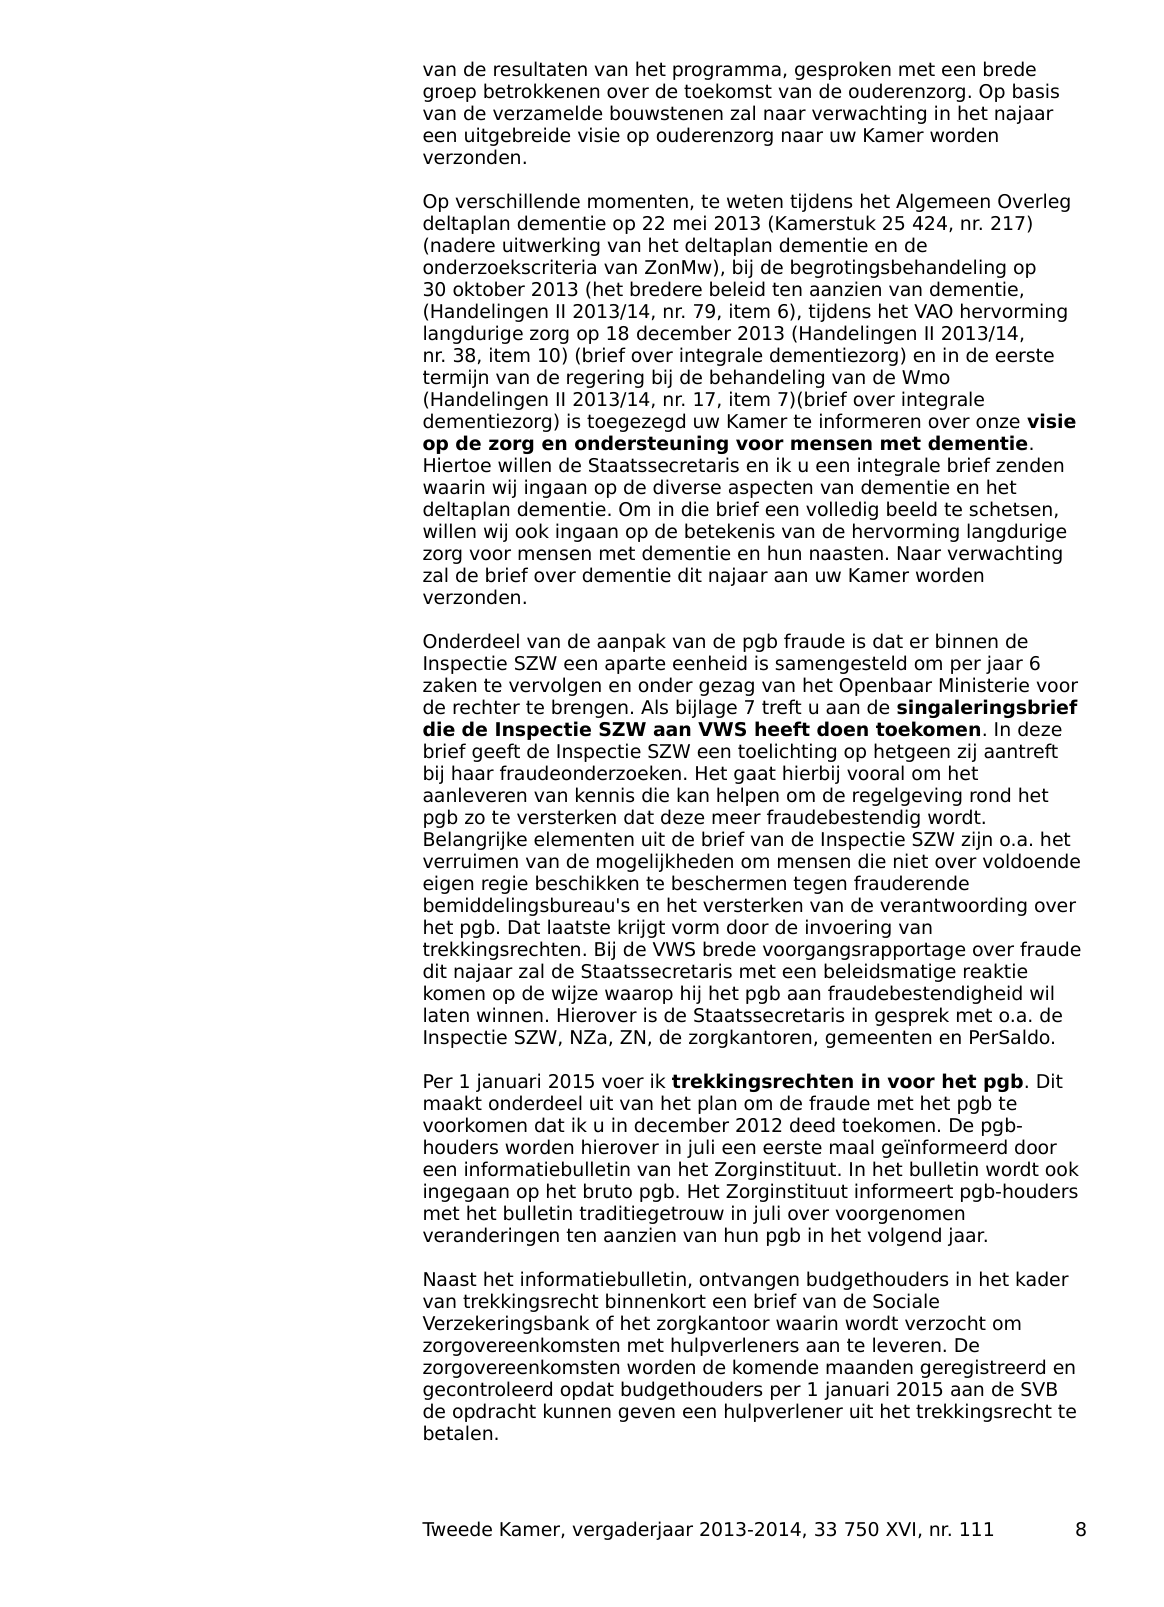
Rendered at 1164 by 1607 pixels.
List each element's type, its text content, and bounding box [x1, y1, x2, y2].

text Naast het informatiebulletin, ontvangen budgethouders in het kader van trekkingsrecht binnenkort een brief van de Sociale Verzekeringsbank of het zorgkantoor waarin wordt verzocht om zorgovereenkomsten met hulpverleners aan te leveren. De zorgovereenkomsten worden de komende maanden geregistreerd en gecontroleerd opdat budgethouders per 1 januari 2015 aan de SVB de opdracht kunnen geven een hulpverlener uit het trekkingsrecht te betalen. [422, 1269, 1087, 1444]
text van de resultaten van het programma, gesproken met een brede groep betrokkenen over de toekomst van de ouderenzorg. Op basis van de verzamelde bouwstenen zal naar verwachting in het najaar een uitgebreide visie op ouderenzorg naar uw Kamer worden verzonden. [422, 59, 1087, 169]
text Onderdeel van de aanpak van de pgb fraude is dat er binnen de Inspectie SZW een aparte eenheid is samengesteld om per jaar 6 zaken te vervolgen en onder gezag van het Openbaar Ministerie voor de rechter te brengen. Als bijlage 7 treft u aan de singaleringsbrief die de Inspectie SZW aan VWS heeft doen toekomen. In deze brief geeft de Inspectie SZW een toelichting op hetgeen zij aantreft bij haar fraudeonderzoeken. Het gaat hierbij vooral om het aanleveren van kennis die kan helpen om de regelgeving rond het pgb zo te versterken dat deze meer fraudebestendig wordt. Belangrijke elementen uit de brief van de Inspectie SZW zijn o.a. het verruimen van de mogelijkheden om mensen die niet over voldoende eigen regie beschikken te beschermen tegen frauderende bemiddelingsbureau's en het versterken van de verantwoording over het pgb. Dat laatste krijgt vorm door de invoering van trekkingsrechten. Bij de VWS brede voorgangsrapportage over fraude dit najaar zal de Staatssecretaris met een beleidsmatige reaktie komen op de wijze waarop hij het pgb aan fraudebestendigheid wil laten winnen. Hierover is de Staatssecretaris in gesprek met o.a. de Inspectie SZW, NZa, ZN, de zorgkantoren, gemeenten en PerSaldo. [422, 631, 1087, 1048]
text Per 1 januari 2015 voer ik trekkingsrechten in voor het pgb. Dit maakt onderdeel uit van het plan om de fraude met het pgb te voorkomen dat ik u in december 2012 deed toekomen. De pgb-houders worden hierover in juli een eerste maal geïnformeerd door een informatiebulletin van het Zorginstituut. In het bulletin wordt ook ingegaan op het bruto pgb. Het Zorginstituut informeert pgb-houders met het bulletin traditiegetrouw in juli over voorgenomen veranderingen ten aanzien van hun pgb in het volgend jaar. [422, 1071, 1087, 1247]
text Op verschillende momenten, te weten tijdens het Algemeen Overleg deltaplan dementie op 22 mei 2013 (Kamerstuk 25 424, nr. 217)(nadere uitwerking van het deltaplan dementie en de onderzoekscriteria van ZonMw), bij de begrotingsbehandeling op 30 oktober 2013 (het bredere beleid ten aanzien van dementie, (Handelingen II 2013/14, nr. 79, item 6), tijdens het VAO hervorming langdurige zorg op 18 december 2013 (Handelingen II 2013/14, nr. 38, item 10) (brief over integrale dementiezorg) en in de eerste termijn van de regering bij de behandeling van de Wmo (Handelingen II 2013/14, nr. 17, item 7)(brief over integrale dementiezorg) is toegezegd uw Kamer te informeren over onze visie op de zorg en ondersteuning voor mensen met dementie. Hiertoe willen de Staatssecretaris en ik u een integrale brief zenden waarin wij ingaan op de diverse aspecten van dementie en het deltaplan dementie. Om in die brief een volledig beeld te schetsen, willen wij ook ingaan op de betekenis van de hervorming langdurige zorg voor mensen met dementie en hun naasten. Naar verwachting zal de brief over dementie dit najaar aan uw Kamer worden verzonden. [422, 191, 1087, 609]
